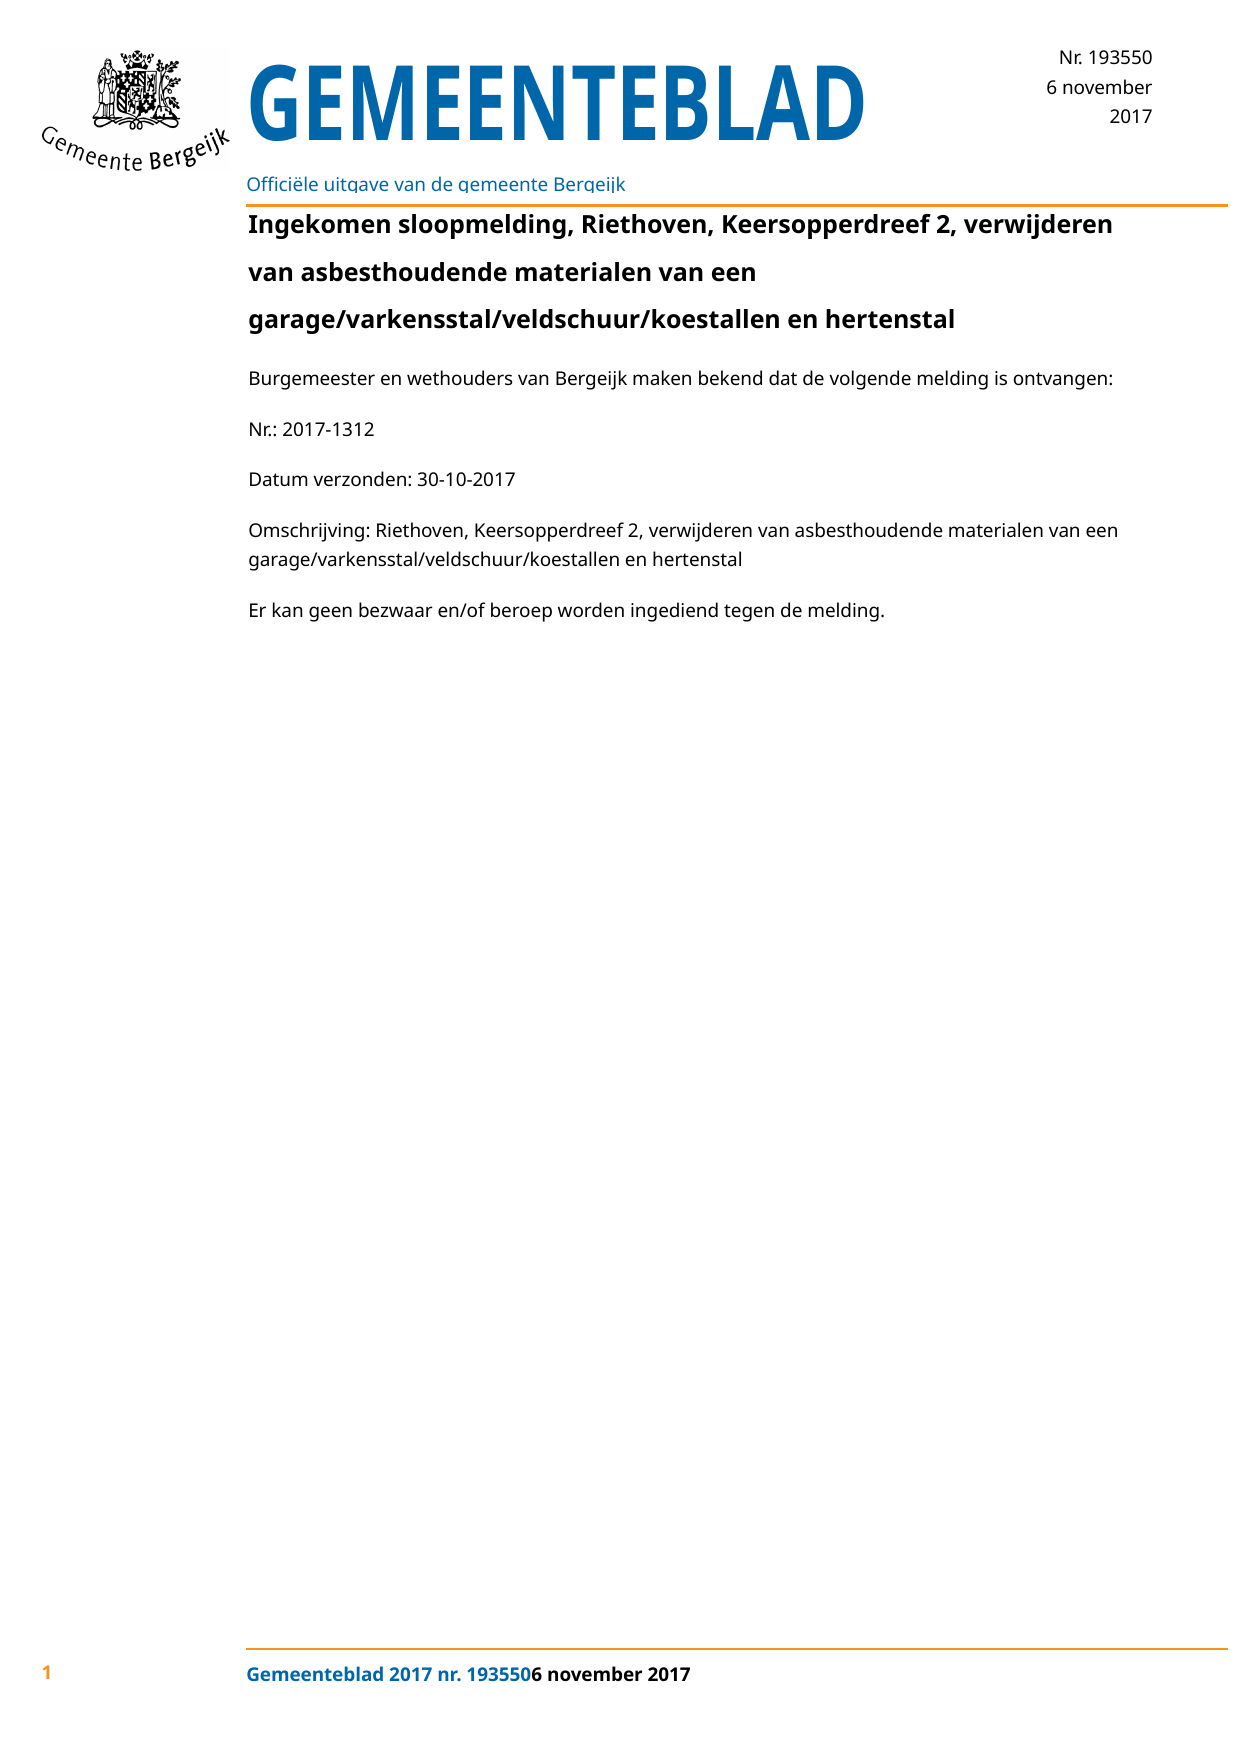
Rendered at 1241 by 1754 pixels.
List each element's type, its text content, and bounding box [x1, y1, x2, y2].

text Burgemeester en wethouders van Bergeijk maken bekend dat de volgende melding is ontvangen: [248, 366, 1152, 391]
text Er kan geen bezwaar en/of beroep worden ingediend tegen de melding. [248, 597, 1152, 622]
text Datum verzonden: 30-10-2017 [248, 466, 1152, 492]
text Ingekomen sloopmelding, Riethoven, Keersopperdreef 2, verwijderen van asbesthoudende materialen van een garage/varkensstal/veldschuur/koestallen en hertenstal [248, 207, 1152, 336]
text Omschrijving: Riethoven, Keersopperdreef 2, verwijderen van asbesthoudende materialen van een garage/varkensstal/veldschuur/koestallen en hertenstal [248, 517, 1152, 572]
picture [41, 47, 231, 172]
text Nr.: 2017-1312 [248, 416, 1152, 442]
